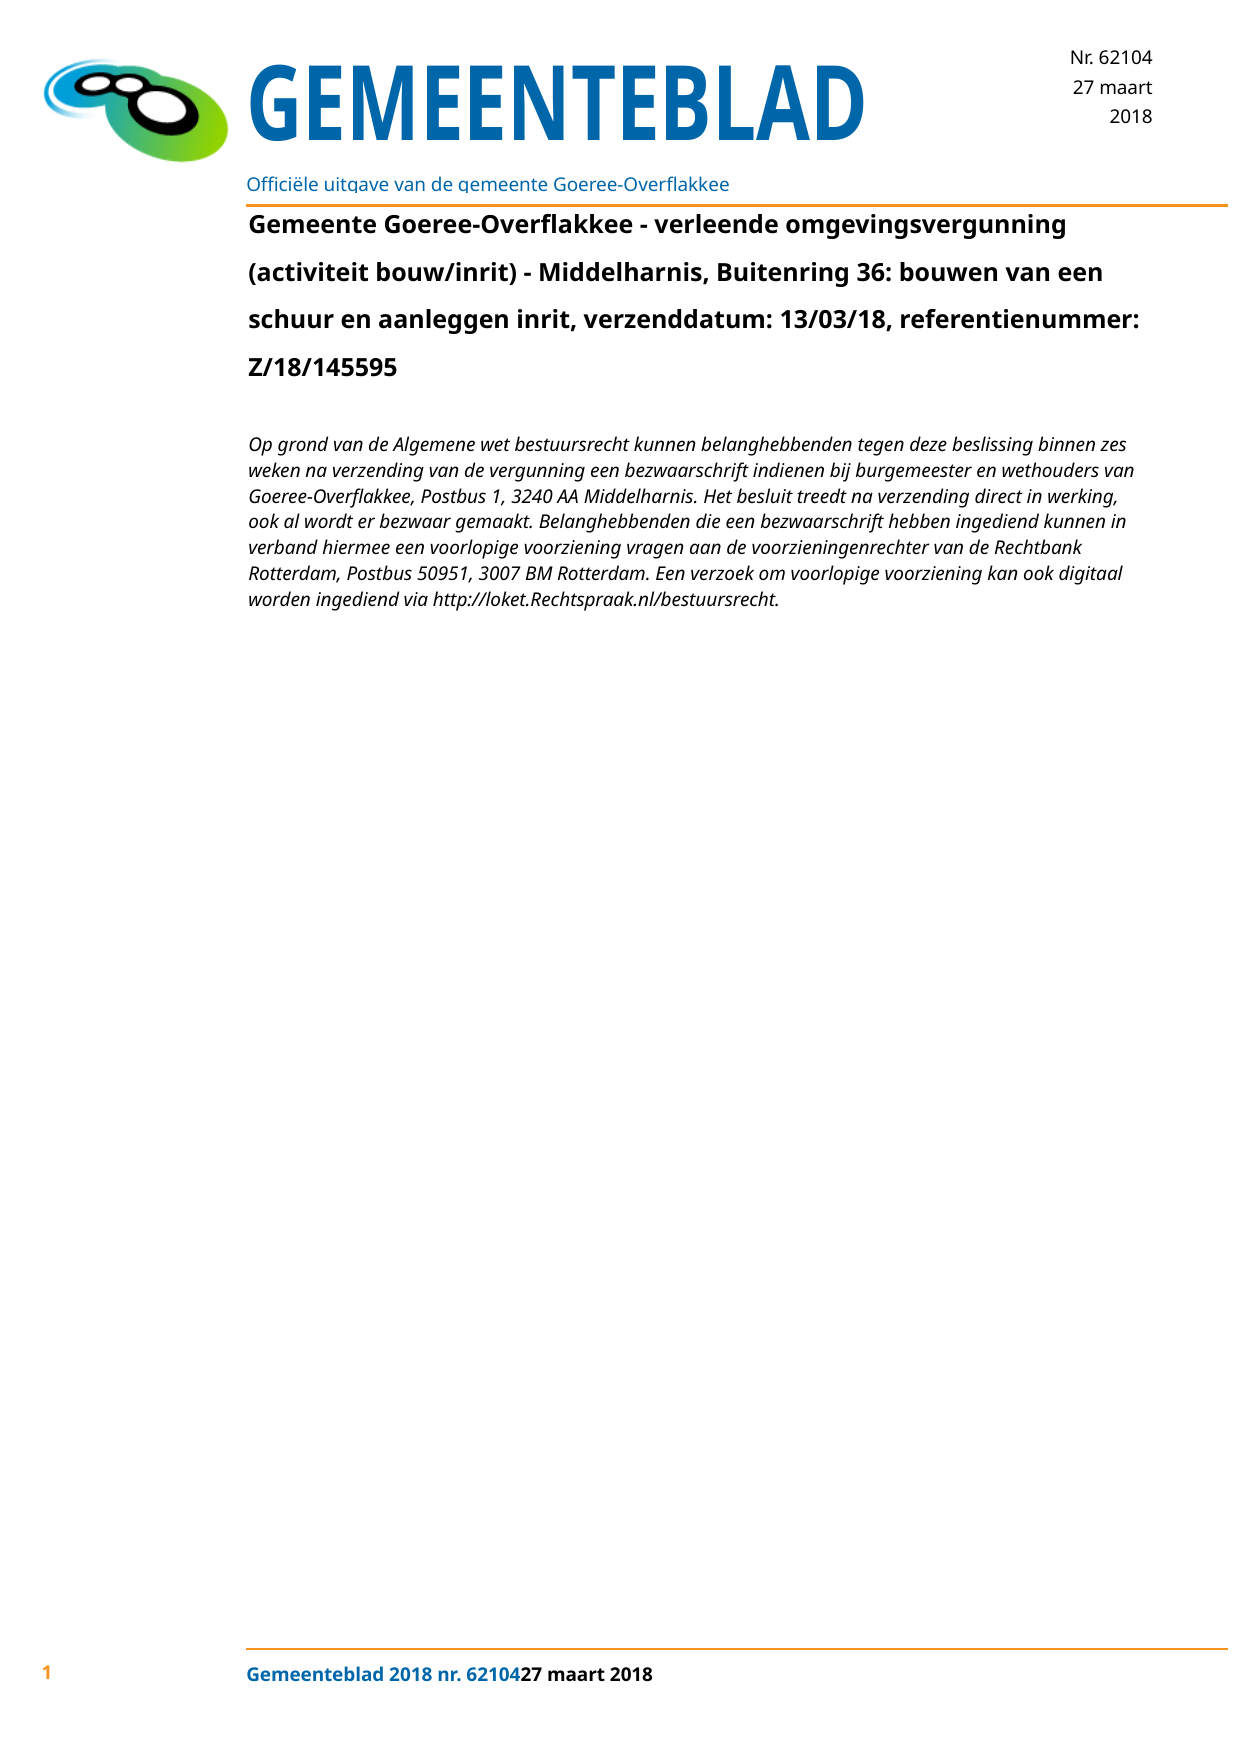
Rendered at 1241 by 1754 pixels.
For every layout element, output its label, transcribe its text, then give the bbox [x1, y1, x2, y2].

text Gemeente Goeree-Overflakkee - verleende omgevingsvergunning (activiteit bouw/inrit) - Middelharnis, Buitenring 36: bouwen van een schuur en aanleggen inrit, verzenddatum: 13/03/18, referentienummer: Z/18/145595 [248, 207, 1152, 384]
text Op grond van de Algemene wet bestuursrecht kunnen belanghebbenden tegen deze beslissing binnen zes weken na verzending van de vergunning een bezwaarschrift indienen bij burgemeester en wethouders van Goeree-Overflakkee, Postbus 1, 3240 AA Middelharnis. Het besluit treedt na verzending direct in werking, ook al wordt er bezwaar gemaakt. Belanghebbenden die een bezwaarschrift hebben ingediend kunnen in verband hiermee een voorlopige voorziening vragen aan de voorzieningenrechter van de Rechtbank Rotterdam, Postbus 50951, 3007 BM Rotterdam. Een verzoek om voorlopige voorziening kan ook digitaal worden ingediend via http://loket.Rechtspraak.nl/bestuursrecht. [248, 431, 1152, 611]
picture [41, 47, 231, 172]
